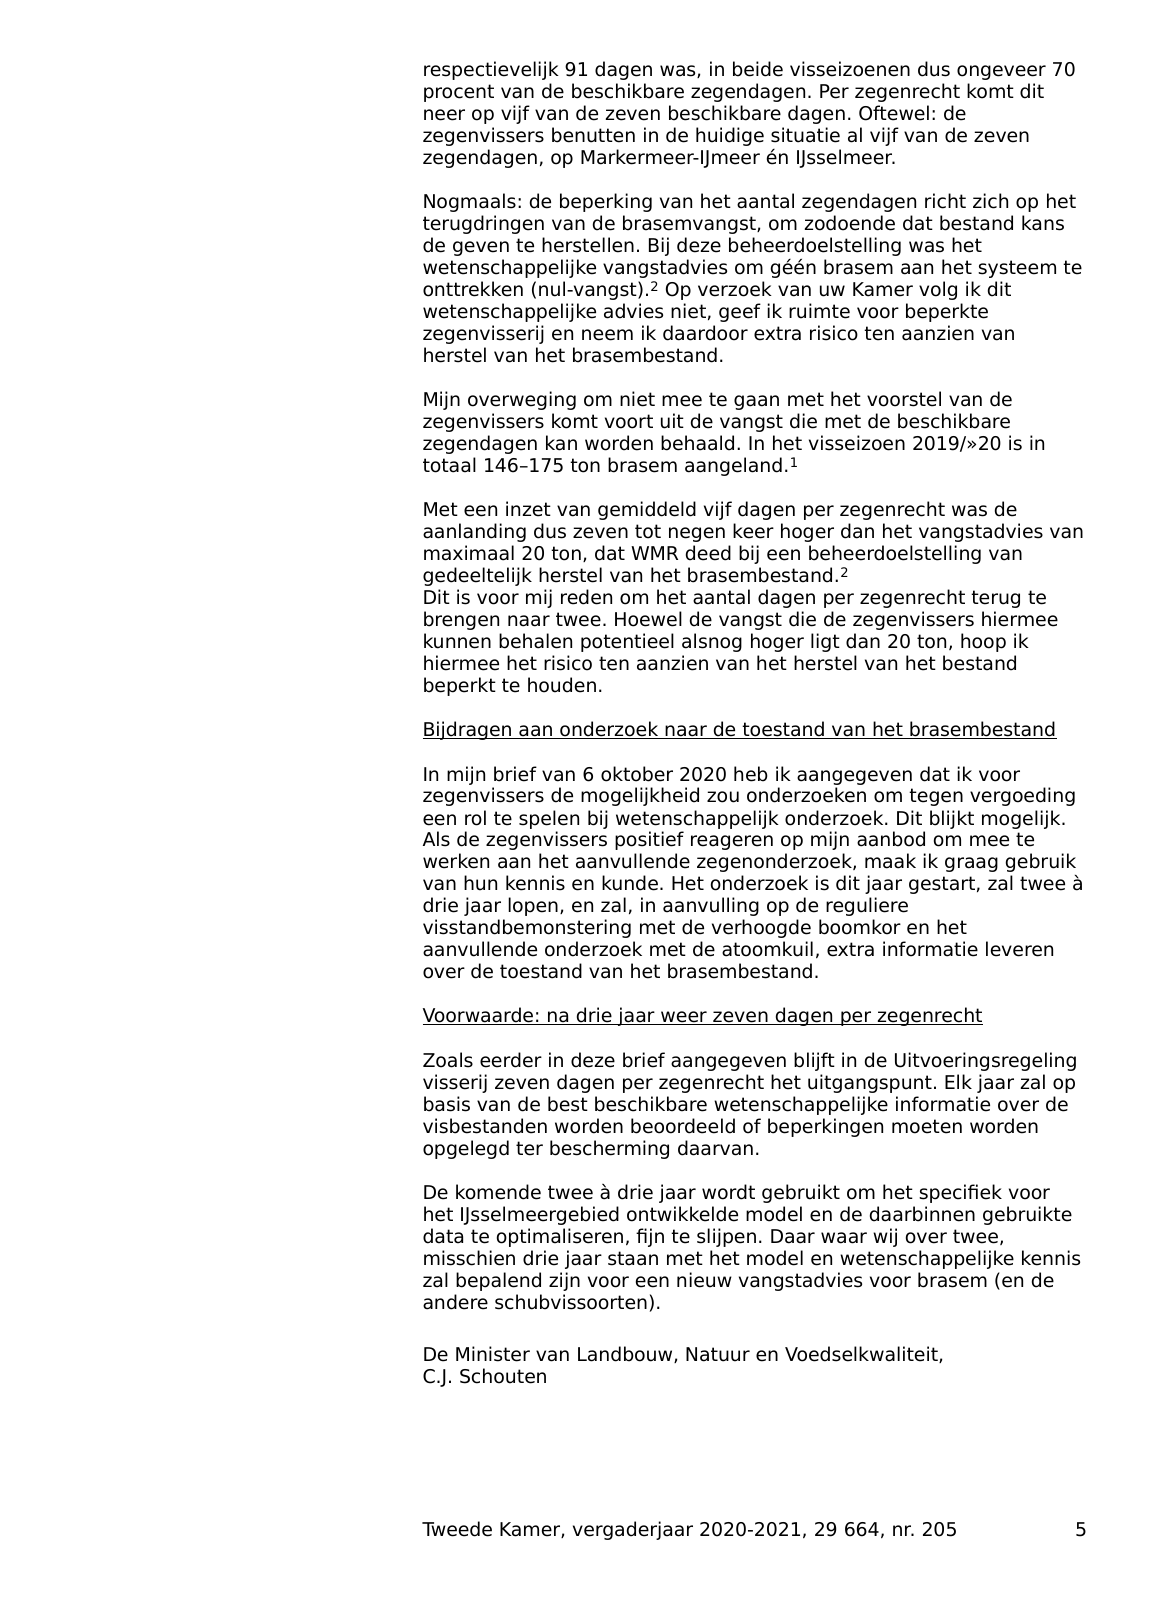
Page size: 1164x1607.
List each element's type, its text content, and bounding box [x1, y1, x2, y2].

text Zoals eerder in deze brief aangegeven blijft in de Uitvoeringsregeling visserij zeven dagen per zegenrecht het uitgangspunt. Elk jaar zal op basis van de best beschikbare wetenschappelijke informatie over de visbestanden worden beoordeeld of beperkingen moeten worden opgelegd ter bescherming daarvan. [422, 1049, 1087, 1159]
text respectievelijk 91 dagen was, in beide visseizoenen dus ongeveer 70 procent van de beschikbare zegendagen. Per zegenrecht komt dit neer op vijf van de zeven beschikbare dagen. Oftewel: de zegenvissers benutten in de huidige situatie al vijf van de zeven zegendagen, op Markermeer-IJmeer én IJsselmeer. [422, 59, 1087, 169]
text De komende twee à drie jaar wordt gebruikt om het specifiek voor het IJsselmeergebied ontwikkelde model en de daarbinnen gebruikte data te optimaliseren, fijn te slijpen. Daar waar wij over twee, misschien drie jaar staan met het model en wetenschappelijke kennis zal bepalend zijn voor een nieuw vangstadvies voor brasem (en de andere schubvissoorten). [422, 1182, 1087, 1313]
subtitle Bijdragen aan onderzoek naar de toestand van het brasembestand [422, 719, 1087, 741]
text Met een inzet van gemiddeld vijf dagen per zegenrecht was de aanlanding dus zeven tot negen keer hoger dan het vangstadvies van maximaal 20 ton, dat WMR deed bij een beheerdoelstelling van gedeeltelijk herstel van het brasembestand.2 [422, 499, 1087, 587]
text Nogmaals: de beperking van het aantal zegendagen richt zich op het terugdringen van de brasemvangst, om zodoende dat bestand kans de geven te herstellen. Bij deze beheerdoelstelling was het wetenschappelijke vangstadvies om géén brasem aan het systeem te onttrekken (nul-vangst).2 Op verzoek van uw Kamer volg ik dit wetenschappelijke advies niet, geef ik ruimte voor beperkte zegenvisserij en neem ik daardoor extra risico ten aanzien van herstel van het brasembestand. [422, 191, 1087, 367]
text In mijn brief van 6 oktober 2020 heb ik aangegeven dat ik voor zegenvissers de mogelijkheid zou onderzoeken om tegen vergoeding een rol te spelen bij wetenschappelijk onderzoek. Dit blijkt mogelijk. Als de zegenvissers positief reageren op mijn aanbod om mee te werken aan het aanvullende zegenonderzoek, maak ik graag gebruik van hun kennis en kunde. Het onderzoek is dit jaar gestart, zal twee à drie jaar lopen, en zal, in aanvulling op de reguliere visstandbemonstering met de verhoogde boomkor en het aanvullende onderzoek met de atoomkuil, extra informatie leveren over de toestand van het brasembestand. [422, 763, 1087, 983]
subtitle Voorwaarde: na drie jaar weer zeven dagen per zegenrecht [422, 1005, 1087, 1027]
text Mijn overweging om niet mee te gaan met het voorstel van de zegenvissers komt voort uit de vangst die met de beschikbare zegendagen kan worden behaald. In het visseizoen 2019/»20 is in totaal 146–175 ton brasem aangeland.1 [422, 389, 1087, 477]
text De Minister van Landbouw, Natuur en Voedselkwaliteit, C.J. Schouten [422, 1343, 1087, 1387]
text Dit is voor mij reden om het aantal dagen per zegenrecht terug te brengen naar twee. Hoewel de vangst die de zegenvissers hiermee kunnen behalen potentieel alsnog hoger ligt dan 20 ton, hoop ik hiermee het risico ten aanzien van het herstel van het bestand beperkt te houden. [422, 587, 1087, 697]
